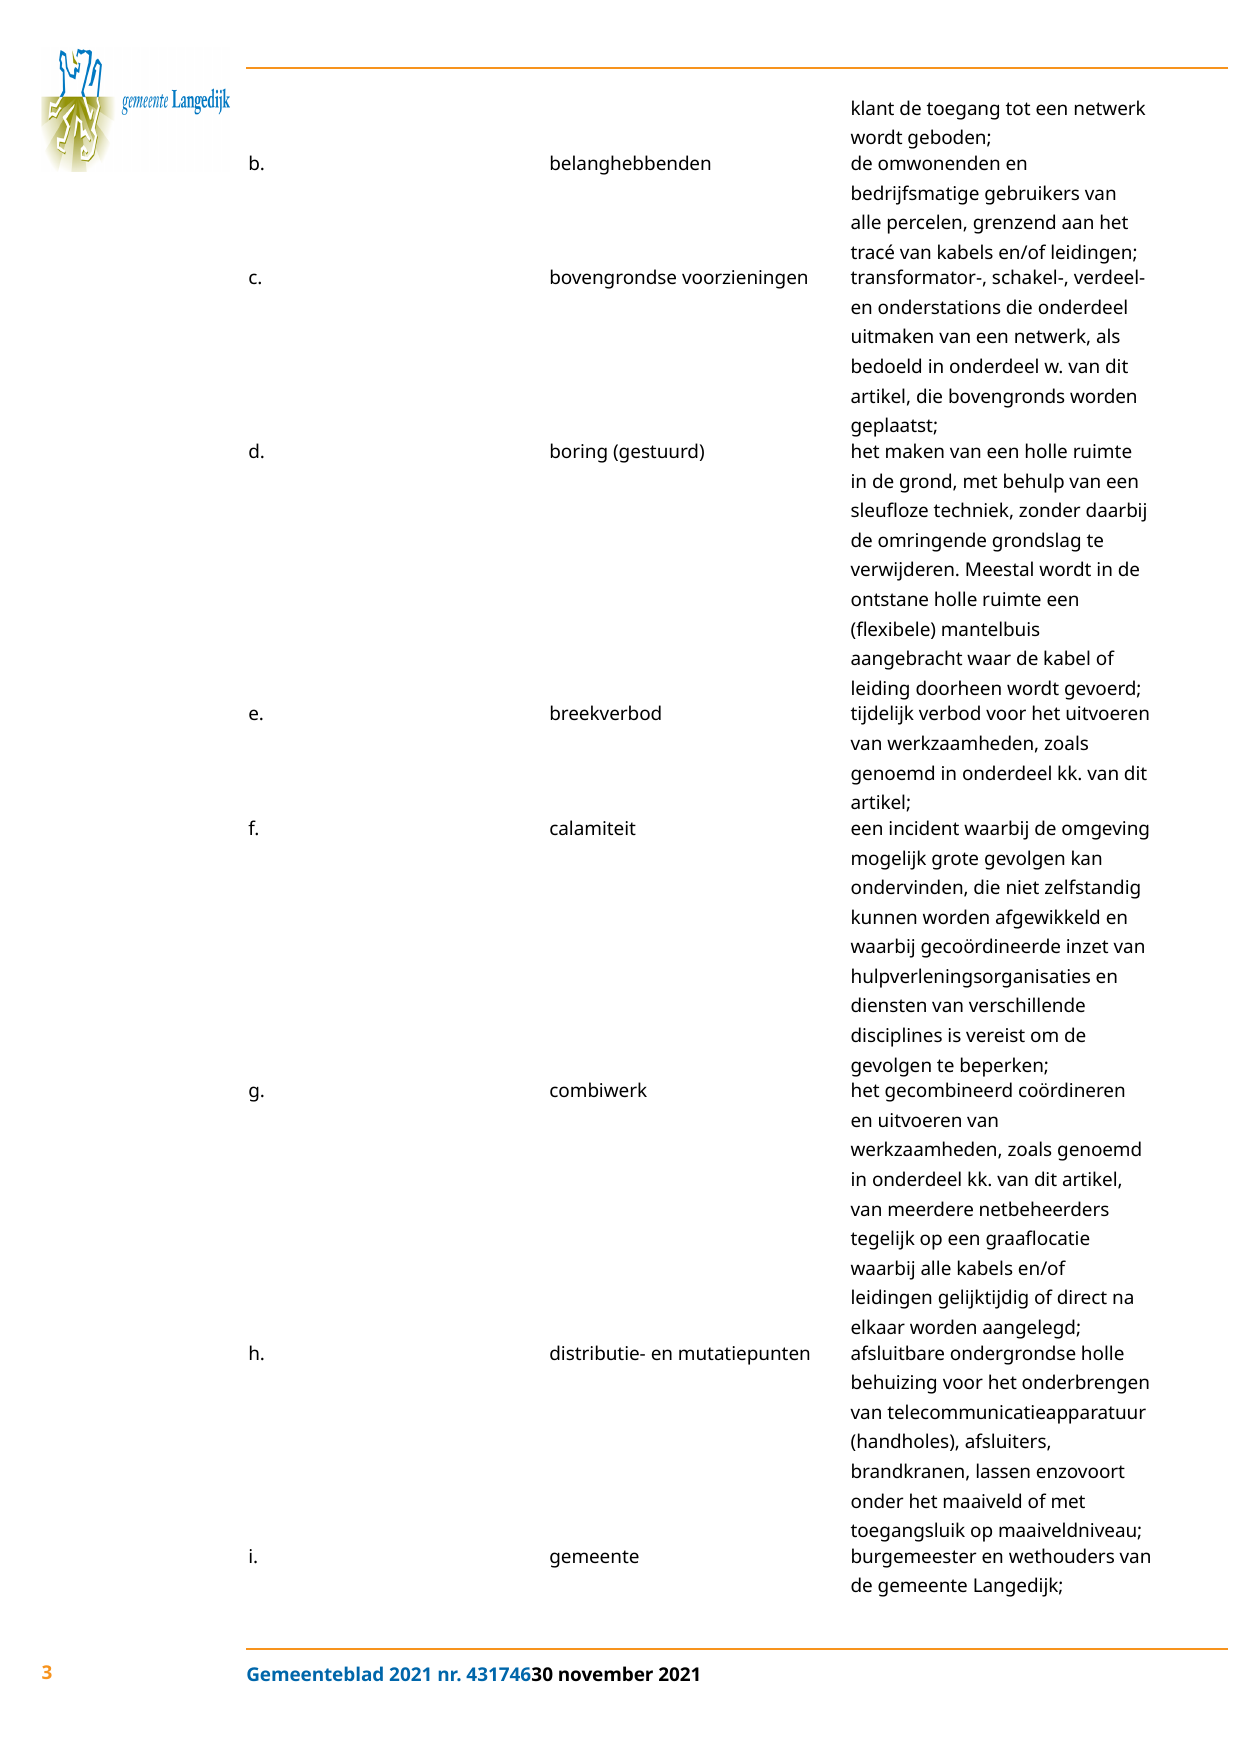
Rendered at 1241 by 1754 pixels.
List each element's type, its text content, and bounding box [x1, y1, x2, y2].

table_header klant de toegang tot een netwerk wordt geboden; [850, 95, 1152, 150]
table_cell het gecombineerd coördineren en uitvoeren van werkzaamheden, zoals genoemd in onderdeel kk. van dit artikel, van meerdere netbeheerders tegelijk op een graaflocatie waarbij alle kabels en/of leidingen gelijktijdig of direct na elkaar worden aangelegd; [850, 1078, 1152, 1340]
table_cell breekverbod [549, 701, 850, 815]
table_cell boring (gestuurd) [549, 438, 850, 701]
table_cell burgemeester en wethouders van de gemeente Langedijk; [850, 1543, 1152, 1598]
table_cell h. [248, 1340, 549, 1543]
table_cell d. [248, 438, 549, 701]
table_cell i. [248, 1543, 549, 1598]
table_cell e. [248, 701, 549, 815]
table_cell bovengrondse voorzieningen [549, 265, 850, 438]
picture [41, 47, 231, 172]
table_cell de omwonenden en bedrijfsmatige gebruikers van alle percelen, grenzend aan het tracé van kabels en/of leidingen; [850, 150, 1152, 264]
table_header [549, 95, 850, 150]
table_cell gemeente [549, 1543, 850, 1598]
table_cell combiwerk [549, 1078, 850, 1340]
table_cell calamiteit [549, 815, 850, 1077]
table_cell belanghebbenden [549, 150, 850, 264]
table_cell afsluitbare ondergrondse holle behuizing voor het onderbrengen van telecommunicatieapparatuur (handholes), afsluiters, brandkranen, lassen enzovoort onder het maaiveld of met toegangsluik op maaiveldniveau; [850, 1340, 1152, 1543]
table_header [248, 95, 549, 150]
table_cell b. [248, 150, 549, 264]
table_cell c. [248, 265, 549, 438]
table_cell tijdelijk verbod voor het uitvoeren van werkzaamheden, zoals genoemd in onderdeel kk. van dit artikel; [850, 701, 1152, 815]
table_cell transformator-, schakel-, verdeel- en onderstations die onderdeel uitmaken van een netwerk, als bedoeld in onderdeel w. van dit artikel, die bovengronds worden geplaatst; [850, 265, 1152, 438]
table_cell een incident waarbij de omgeving mogelijk grote gevolgen kan ondervinden, die niet zelfstandig kunnen worden afgewikkeld en waarbij gecoördineerde inzet van hulpverleningsorganisaties en diensten van verschillende disciplines is vereist om de gevolgen te beperken; [850, 815, 1152, 1077]
table_cell het maken van een holle ruimte in de grond, met behulp van een sleufloze techniek, zonder daarbij de omringende grondslag te verwijderen. Meestal wordt in de ontstane holle ruimte een (flexibele) mantelbuis aangebracht waar de kabel of leiding doorheen wordt gevoerd; [850, 438, 1152, 701]
table_cell f. [248, 815, 549, 1077]
table_cell distributie- en mutatiepunten [549, 1340, 850, 1543]
table_cell g. [248, 1078, 549, 1340]
